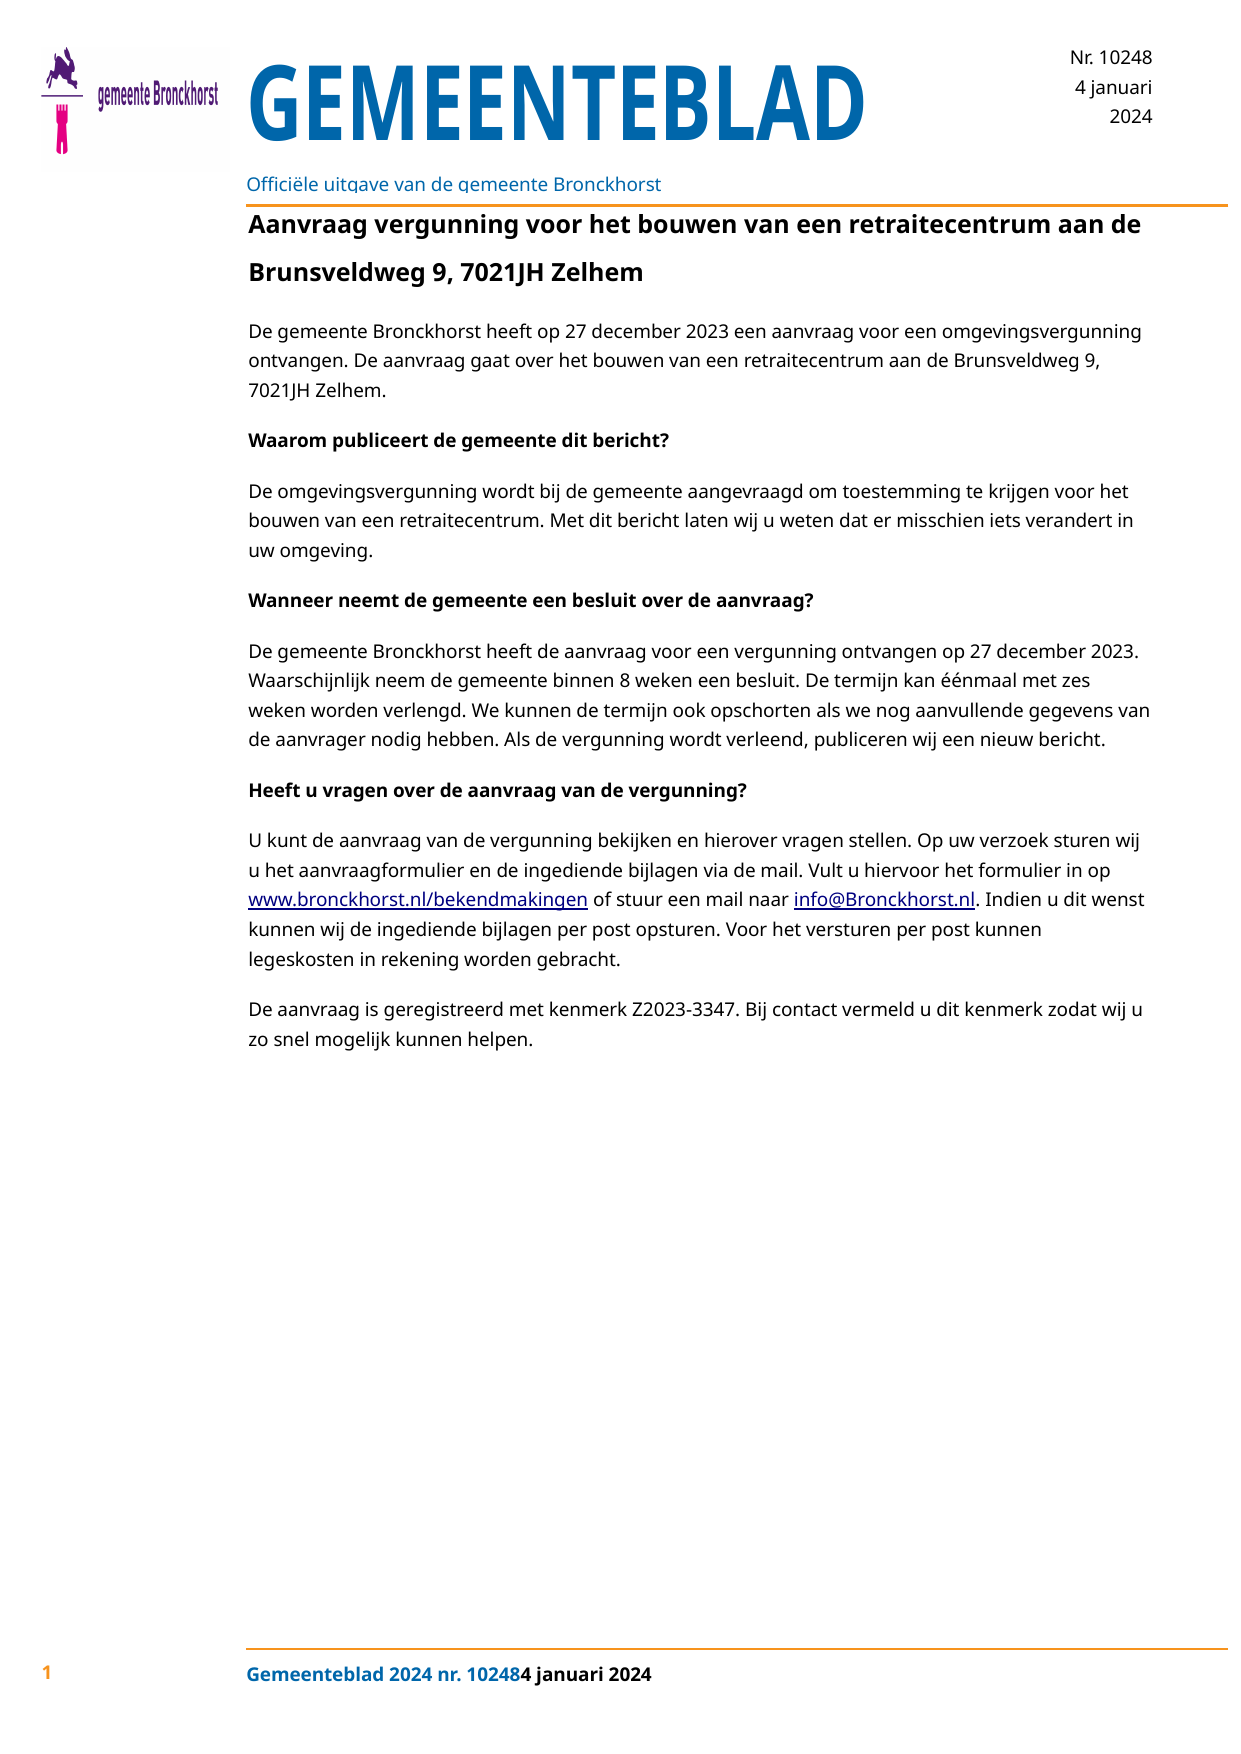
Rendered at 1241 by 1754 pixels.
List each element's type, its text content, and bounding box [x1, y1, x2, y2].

text Waarom publiceert de gemeente dit bericht? [248, 427, 1152, 453]
text De omgevingsvergunning wordt bij de gemeente aangevraagd om toestemming te krijgen voor het bouwen van een retraitecentrum. Met dit bericht laten wij u weten dat er misschien iets verandert in uw omgeving. [248, 478, 1152, 563]
picture [41, 47, 231, 172]
text De gemeente Bronckhorst heeft de aanvraag voor een vergunning ontvangen op 27 december 2023. Waarschijnlijk neem de gemeente binnen 8 weken een besluit. De termijn kan éénmaal met zes weken worden verlengd. We kunnen de termijn ook opschorten als we nog aanvullende gegevens van de aanvrager nodig hebben. Als de vergunning wordt verleend, publiceren wij een nieuw bericht. [248, 638, 1152, 752]
text Aanvraag vergunning voor het bouwen van een retraitecentrum aan de Brunsveldweg 9, 7021JH Zelhem [248, 207, 1152, 288]
text U kunt de aanvraag van de vergunning bekijken en hierover vragen stellen. Op uw verzoek sturen wij u het aanvraagformulier en de ingediende bijlagen via de mail. Vult u hiervoor het formulier in op www.bronckhorst.nl/bekendmakingen of stuur een mail naar info@Bronckhorst.nl. Indien u dit wenst kunnen wij de ingediende bijlagen per post opsturen. Voor het versturen per post kunnen legeskosten in rekening worden gebracht. [248, 827, 1152, 972]
text Heeft u vragen over de aanvraag van de vergunning? [248, 777, 1152, 803]
text Wanneer neemt de gemeente een besluit over de aanvraag? [248, 587, 1152, 613]
text De aanvraag is geregistreerd met kenmerk Z2023-3347. Bij contact vermeld u dit kenmerk zodat wij u zo snel mogelijk kunnen helpen. [248, 996, 1152, 1052]
text De gemeente Bronckhorst heeft op 27 december 2023 een aanvraag voor een omgevingsvergunning ontvangen. De aanvraag gaat over het bouwen van een retraitecentrum aan de Brunsveldweg 9, 7021JH Zelhem. [248, 318, 1152, 403]
